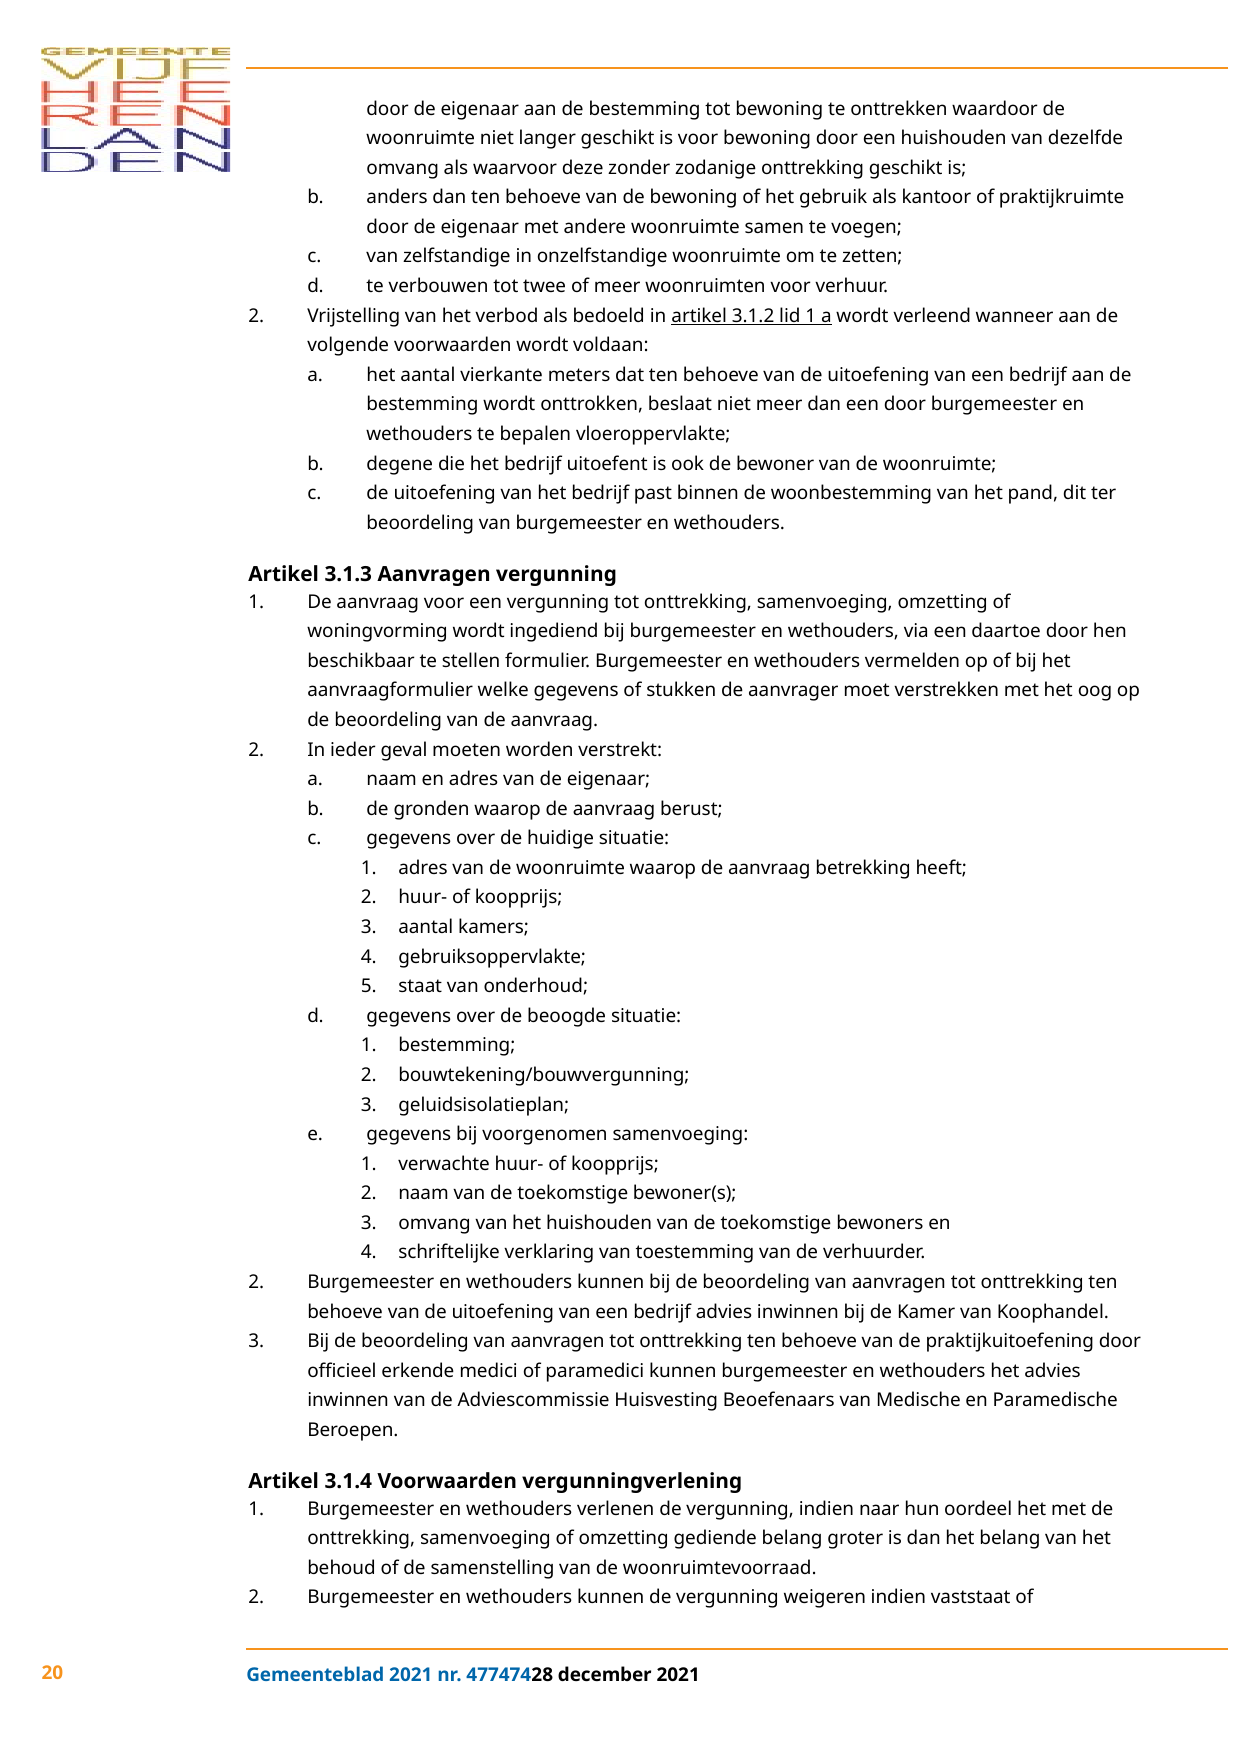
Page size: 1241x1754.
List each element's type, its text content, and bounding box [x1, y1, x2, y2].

list De aanvraag voor een vergunning tot onttrekking, samenvoeging, omzetting of woningvorming wordt ingediend bij burgemeester en wethouders, via een daartoe door hen beschikbaar te stellen formulier. Burgemeester en wethouders vermelden op of bij het aanvraagformulier welke gegevens of stukken de aanvrager moet verstrekken met het oog op de beoordeling van de aanvraag. [248, 588, 1152, 732]
list bestemming; [361, 1032, 1152, 1057]
list bouwtekening/bouwvergunning; [361, 1061, 1152, 1087]
list naam van de toekomstige bewoner(s); [361, 1179, 1152, 1205]
list staat van onderhoud; [361, 972, 1152, 998]
list de uitoefening van het bedrijf past binnen de woonbestemming van het pand, dit ter beoordeling van burgemeester en wethouders. [307, 479, 1152, 535]
list Burgemeester en wethouders kunnen bij de beoordeling van aanvragen tot onttrekking ten behoeve van de uitoefening van een bedrijf advies inwinnen bij de Kamer van Koophandel. [248, 1268, 1152, 1323]
list adres van de woonruimte waarop de aanvraag betrekking heeft; [361, 854, 1152, 880]
list aantal kamers; [361, 913, 1152, 939]
picture [41, 47, 231, 172]
list verwachte huur- of koopprijs; [361, 1150, 1152, 1176]
list schriftelijke verklaring van toestemming van de verhuurder. [361, 1239, 1152, 1264]
list anders dan ten behoeve van de bewoning of het gebruik als kantoor of praktijkruimte door de eigenaar met andere woonruimte samen te voegen; [307, 183, 1152, 239]
list geluidsisolatieplan; [361, 1091, 1152, 1116]
list Burgemeester en wethouders verlenen de vergunning, indien naar hun oordeel het met de onttrekking, samenvoeging of omzetting gediende belang groter is dan het belang van het behoud of de samenstelling van de woonruimtevoorraad. [248, 1495, 1152, 1580]
list de gronden waarop de aanvraag berust; [307, 795, 1152, 821]
list het aantal vierkante meters dat ten behoeve van de uitoefening van een bedrijf aan de bestemming wordt onttrokken, beslaat niet meer dan een door burgemeester en wethouders te bepalen vloeroppervlakte; [307, 361, 1152, 446]
list In ieder geval moeten worden verstrekt: [248, 736, 1152, 761]
list omvang van het huishouden van de toekomstige bewoners en [361, 1209, 1152, 1235]
list huur- of koopprijs; [361, 884, 1152, 909]
list door de eigenaar aan de bestemming tot bewoning te onttrekken waardoor de woonruimte niet langer geschikt is voor bewoning door een huishouden van dezelfde omvang als waarvoor deze zonder zodanige onttrekking geschikt is; [307, 95, 1152, 180]
list degene die het bedrijf uitoefent is ook de bewoner van de woonruimte; [307, 450, 1152, 476]
list Bij de beoordeling van aanvragen tot onttrekking ten behoeve van de praktijkuitoefening door officieel erkende medici of paramedici kunnen burgemeester en wethouders het advies inwinnen van de Adviescommissie Huisvesting Beoefenaars van Medische en Paramedische Beroepen. [248, 1327, 1152, 1442]
list Vrijstelling van het verbod als bedoeld in artikel 3.1.2 lid 1 a wordt verleend wanneer aan de volgende voorwaarden wordt voldaan: [248, 302, 1152, 357]
list naam en adres van de eigenaar; [307, 765, 1152, 791]
list gegevens bij voorgenomen samenvoeging: [307, 1120, 1152, 1146]
list gebruiksoppervlakte; [361, 943, 1152, 968]
list gegevens over de huidige situatie: [307, 824, 1152, 850]
text Artikel 3.1.4 Voorwaarden vergunningverlening [248, 1467, 1152, 1495]
list van zelfstandige in onzelfstandige woonruimte om te zetten; [307, 243, 1152, 268]
list Burgemeester en wethouders kunnen de vergunning weigeren indien vaststaat of [248, 1584, 1152, 1609]
text Artikel 3.1.3 Aanvragen vergunning [248, 559, 1152, 588]
list te verbouwen tot twee of meer woonruimten voor verhuur. [307, 272, 1152, 298]
list gegevens over de beoogde situatie: [307, 1002, 1152, 1028]
